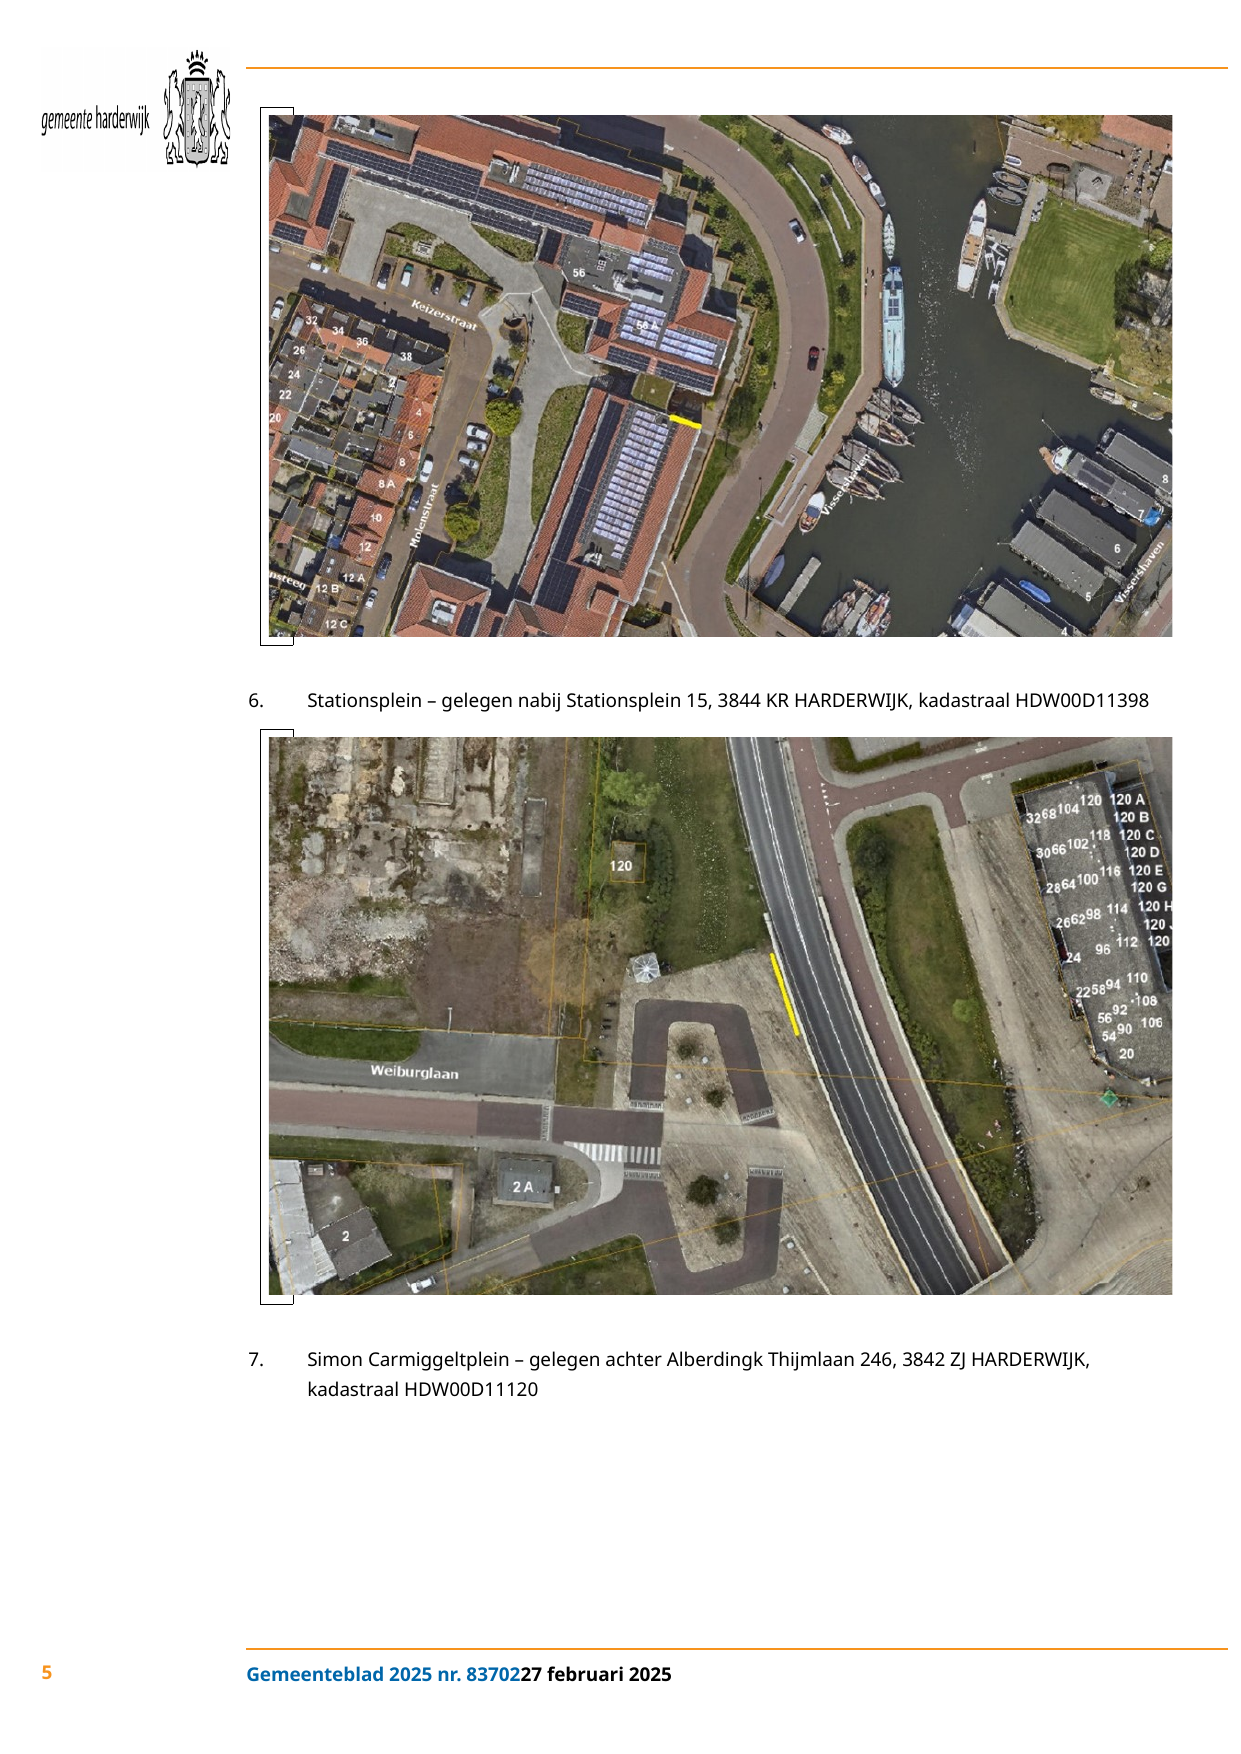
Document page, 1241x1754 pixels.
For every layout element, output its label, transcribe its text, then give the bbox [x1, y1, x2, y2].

list Stationsplein – gelegen nabij Stationsplein 15, 3844 KR HARDERWIJK, kadastraal HDW00D11398 [248, 687, 1152, 713]
picture [268, 737, 1173, 1295]
list Simon Carmiggeltplein – gelegen achter Alberdingk Thijmlaan 246, 3842 ZJ HARDERWIJK, kadastraal HDW00D11120 [248, 1346, 1152, 1401]
picture [268, 115, 1173, 637]
picture [41, 47, 231, 172]
